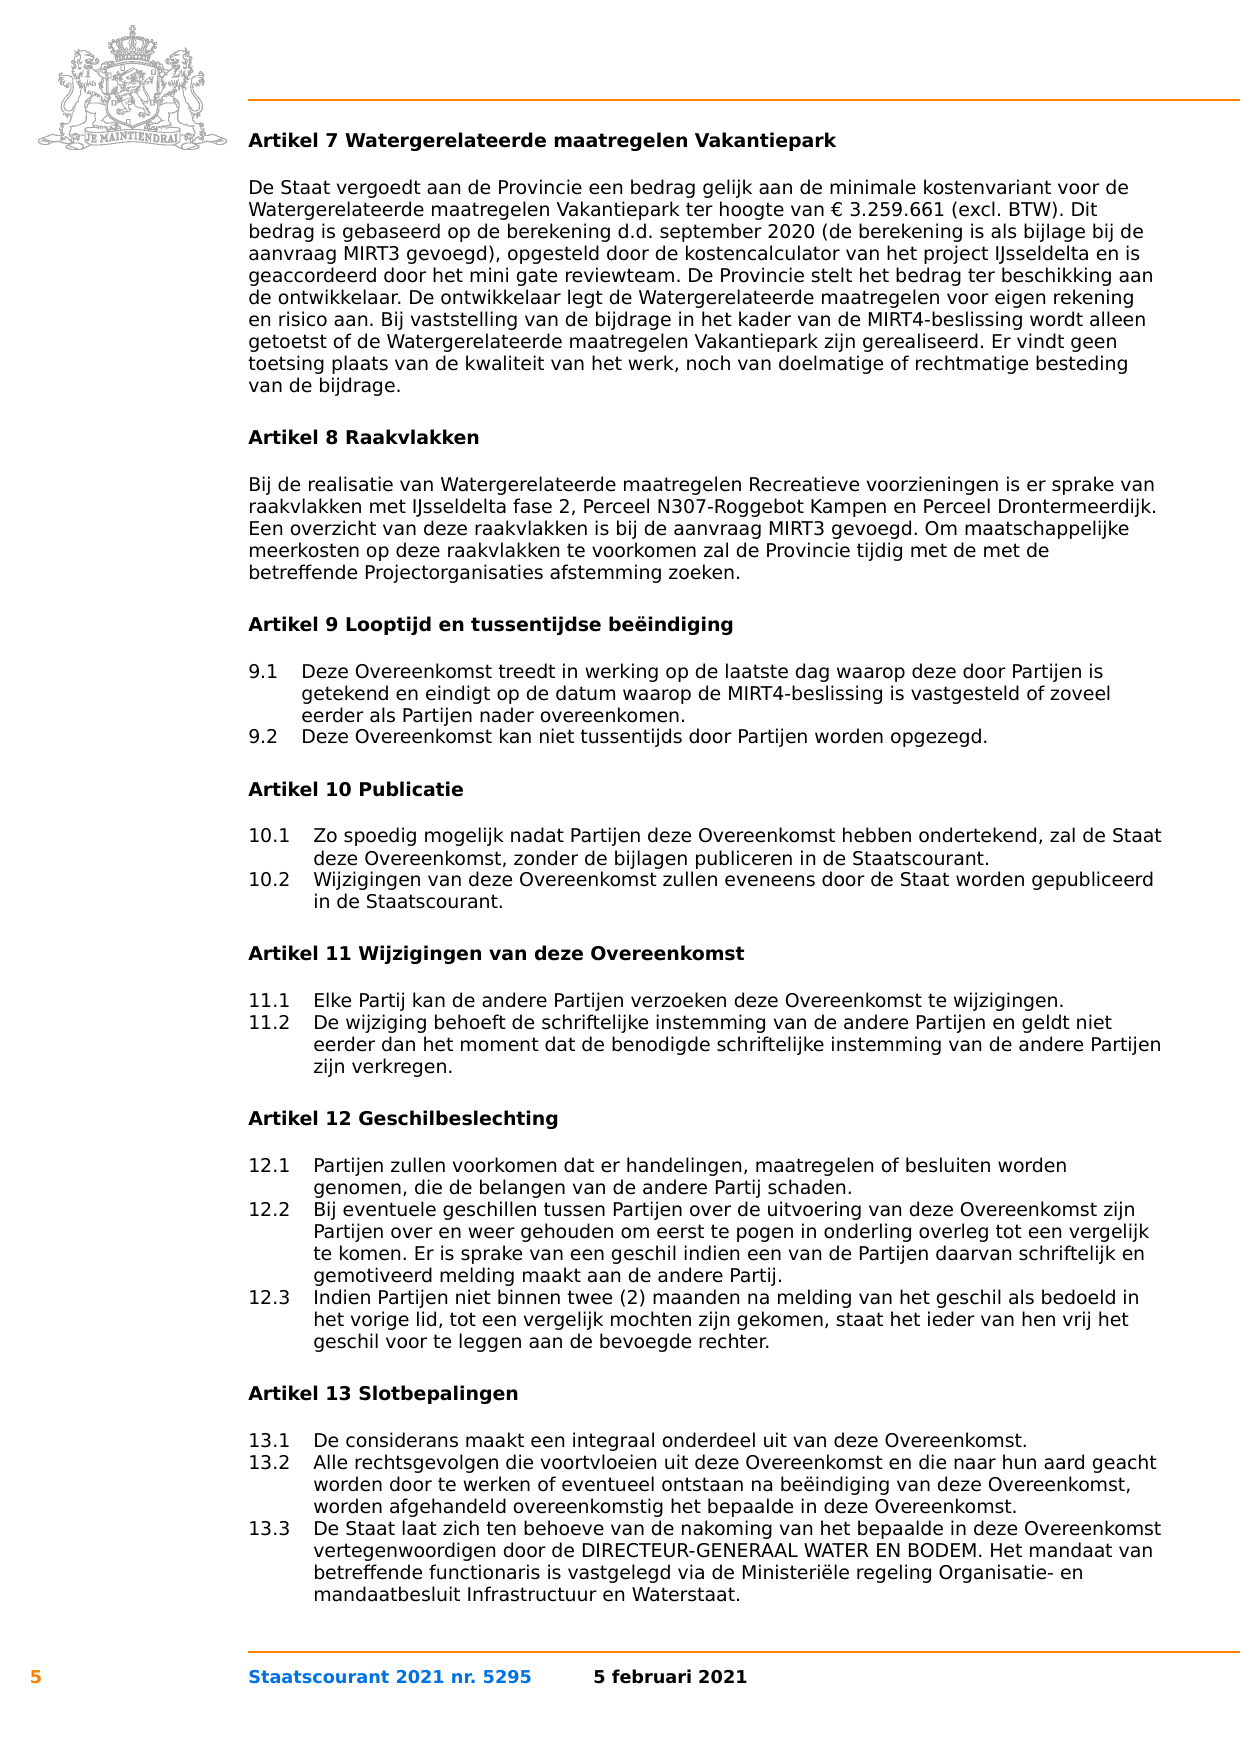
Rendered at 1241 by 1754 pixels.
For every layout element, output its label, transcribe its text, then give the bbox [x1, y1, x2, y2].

text Bij de realisatie van Watergerelateerde maatregelen Recreatieve voorzieningen is er sprake van raakvlakken met IJsseldelta fase 2, Perceel N307-Roggebot Kampen en Perceel Drontermeerdijk. Een overzicht van deze raakvlakken is bij de aanvraag MIRT3 gevoegd. Om maatschappelijke meerkosten op deze raakvlakken te voorkomen zal de Provincie tijdig met de met de betreffende Projectorganisaties afstemming zoeken. [248, 474, 1163, 583]
text 9.1 Deze Overeenkomst treedt in werking op de laatste dag waarop deze door Partijen is getekend en eindigt op de datum waarop de MIRT4-beslissing is vastgesteld of zoveel eerder als Partijen nader overeenkomen. [248, 661, 1163, 726]
text 10.2 Wijzigingen van deze Overeenkomst zullen eveneens door de Staat worden gepubliceerd in de Staatscourant. [248, 869, 1163, 913]
text 13.1 De considerans maakt een integraal onderdeel uit van deze Overeenkomst. [248, 1430, 1163, 1452]
subtitle Artikel 13 Slotbepalingen [248, 1383, 1163, 1405]
picture [38, 25, 227, 150]
text 13.3 De Staat laat zich ten behoeve van de nakoming van het bepaalde in deze Overeenkomst vertegenwoordigen door de DIRECTEUR-GENERAAL WATER EN BODEM. Het mandaat van betreffende functionaris is vastgelegd via de Ministeriële regeling Organisatie- en mandaatbesluit Infrastructuur en Waterstaat. [248, 1518, 1163, 1606]
text 12.2 Bij eventuele geschillen tussen Partijen over de uitvoering van deze Overeenkomst zijn Partijen over en weer gehouden om eerst te pogen in onderling overleg tot een vergelijk te komen. Er is sprake van een geschil indien een van de Partijen daarvan schriftelijk en gemotiveerd melding maakt aan de andere Partij. [248, 1199, 1163, 1287]
text De Staat vergoedt aan de Provincie een bedrag gelijk aan de minimale kostenvariant voor de Watergerelateerde maatregelen Vakantiepark ter hoogte van € 3.259.661 (excl. BTW). Dit bedrag is gebaseerd op de berekening d.d. september 2020 (de berekening is als bijlage bij de aanvraag MIRT3 gevoegd), opgesteld door de kostencalculator van het project IJsseldelta en is geaccordeerd door het mini gate reviewteam. De Provincie stelt het bedrag ter beschikking aan de ontwikkelaar. De ontwikkelaar legt de Watergerelateerde maatregelen voor eigen rekening en risico aan. Bij vaststelling van de bijdrage in het kader van de MIRT4-beslissing wordt alleen getoetst of de Watergerelateerde maatregelen Vakantiepark zijn gerealiseerd. Er vindt geen toetsing plaats van de kwaliteit van het werk, noch van doelmatige of rechtmatige besteding van de bijdrage. [248, 177, 1163, 397]
subtitle Artikel 11 Wijzigingen van deze Overeenkomst [248, 943, 1163, 965]
subtitle Artikel 9 Looptijd en tussentijdse beëindiging [248, 613, 1163, 636]
text 12.1 Partijen zullen voorkomen dat er handelingen, maatregelen of besluiten worden genomen, die de belangen van de andere Partij schaden. [248, 1155, 1163, 1199]
subtitle Artikel 10 Publicatie [248, 778, 1163, 800]
subtitle Artikel 7 Watergerelateerde maatregelen Vakantiepark [248, 130, 1163, 152]
text 12.3 Indien Partijen niet binnen twee (2) maanden na melding van het geschil als bedoeld in het vorige lid, tot een vergelijk mochten zijn gekomen, staat het ieder van hen vrij het geschil voor te leggen aan de bevoegde rechter. [248, 1287, 1163, 1353]
text 9.2 Deze Overeenkomst kan niet tussentijds door Partijen worden opgezegd. [248, 726, 1163, 748]
subtitle Artikel 12 Geschilbeslechting [248, 1108, 1163, 1130]
text 10.1 Zo spoedig mogelijk nadat Partijen deze Overeenkomst hebben ondertekend, zal de Staat deze Overeenkomst, zonder de bijlagen publiceren in de Staatscourant. [248, 825, 1163, 869]
text 13.2 Alle rechtsgevolgen die voortvloeien uit deze Overeenkomst en die naar hun aard geacht worden door te werken of eventueel ontstaan na beëindiging van deze Overeenkomst, worden afgehandeld overeenkomstig het bepaalde in deze Overeenkomst. [248, 1452, 1163, 1518]
text 11.1 Elke Partij kan de andere Partijen verzoeken deze Overeenkomst te wijzigingen. [248, 990, 1163, 1012]
subtitle Artikel 8 Raakvlakken [248, 427, 1163, 449]
text 11.2 De wijziging behoeft de schriftelijke instemming van de andere Partijen en geldt niet eerder dan het moment dat de benodigde schriftelijke instemming van de andere Partijen zijn verkregen. [248, 1012, 1163, 1078]
